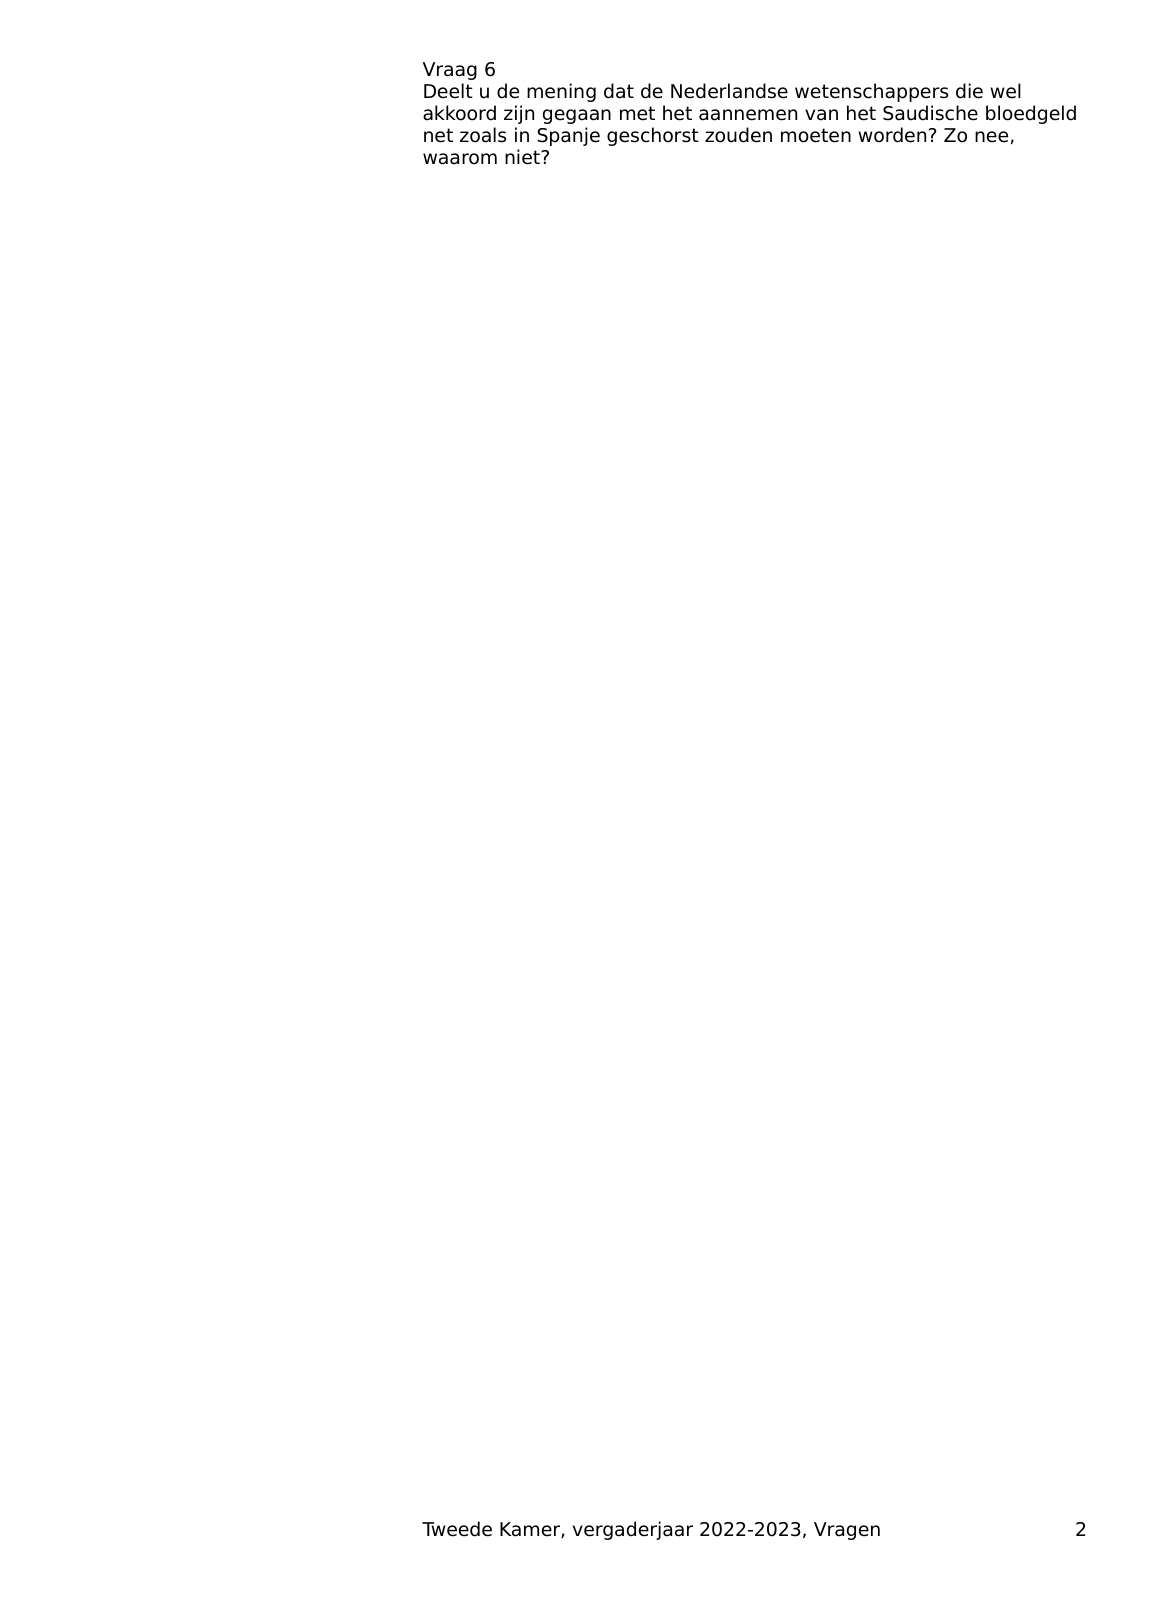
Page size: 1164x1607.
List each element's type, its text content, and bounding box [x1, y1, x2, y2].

text Deelt u de mening dat de Nederlandse wetenschappers die wel akkoord zijn gegaan met het aannemen van het Saudische bloedgeld net zoals in Spanje geschorst zouden moeten worden? Zo nee, waarom niet? [422, 81, 1087, 169]
text Vraag 6 [422, 59, 1087, 81]
